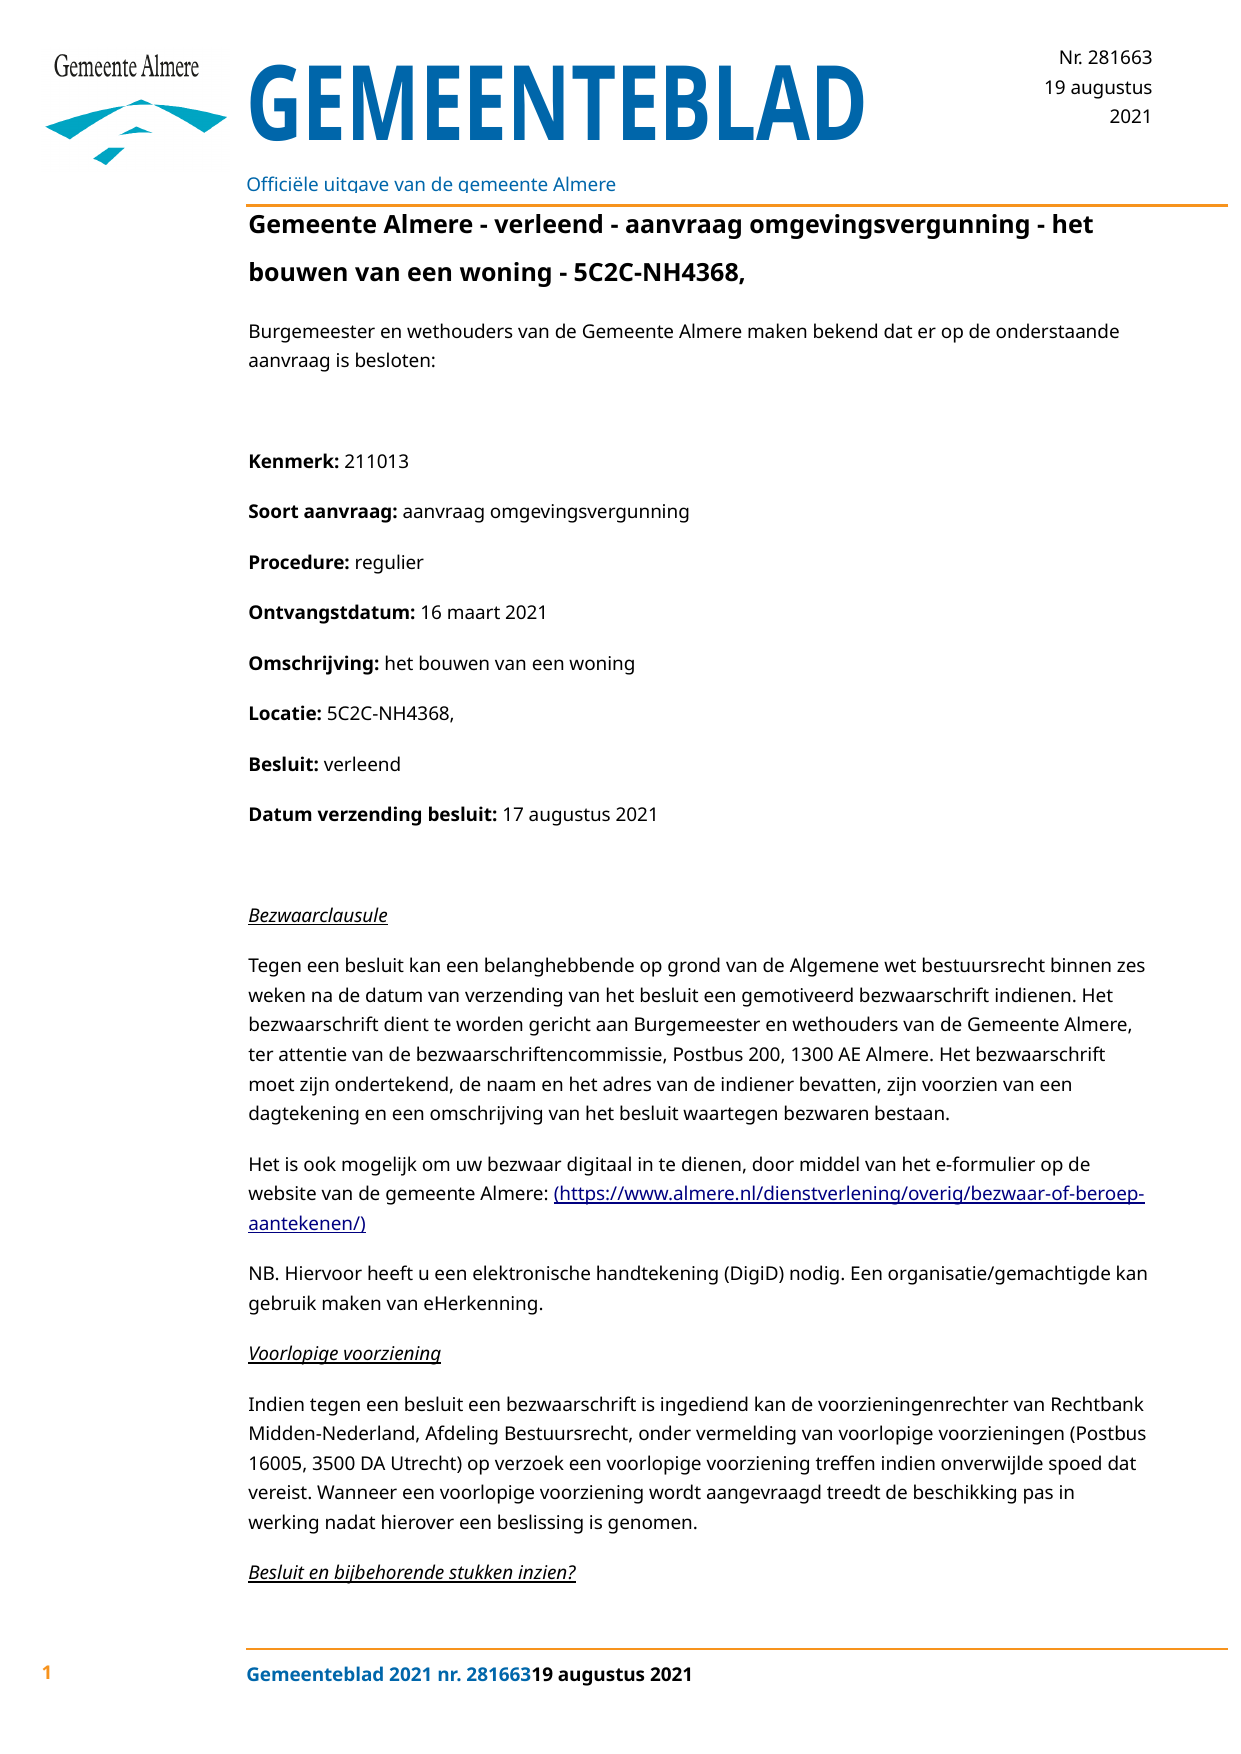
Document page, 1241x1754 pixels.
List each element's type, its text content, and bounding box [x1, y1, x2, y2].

text Omschrijving: het bouwen van een woning [248, 650, 1152, 676]
text Datum verzending besluit: 17 augustus 2021 [248, 801, 1152, 827]
text Soort aanvraag: aanvraag omgevingsvergunning [248, 499, 1152, 524]
text Procedure: regulier [248, 549, 1152, 575]
picture [41, 47, 231, 172]
text Kenmerk: 211013 [248, 448, 1152, 474]
text Ontvangstdatum: 16 maart 2021 [248, 599, 1152, 625]
text Bezwaarclausule [248, 902, 1152, 928]
text Gemeente Almere - verleend - aanvraag omgevingsvergunning - het bouwen van een woning - 5C2C-NH4368, [248, 207, 1152, 288]
text Besluit: verleend [248, 751, 1152, 777]
text Burgemeester en wethouders van de Gemeente Almere maken bekend dat er op de onderstaande aanvraag is besloten: [248, 318, 1152, 373]
text Voorlopige voorziening [248, 1340, 1152, 1366]
text Het is ook mogelijk om uw bezwaar digitaal in te dienen, door middel van het e-formulier op de website van de gemeente Almere: (https://www.almere.nl/dienstverlening/overig/bezwaar-of-beroep-aantekenen/) [248, 1151, 1152, 1236]
text Locatie: 5C2C-NH4368, [248, 700, 1152, 726]
text NB. Hiervoor heeft u een elektronische handtekening (DigiD) nodig. Een organisatie/gemachtigde kan gebruik maken van eHerkenning. [248, 1260, 1152, 1316]
text Tegen een besluit kan een belanghebbende op grond van de Algemene wet bestuursrecht binnen zes weken na de datum van verzending van het besluit een gemotiveerd bezwaarschrift indienen. Het bezwaarschrift dient te worden gericht aan Burgemeester en wethouders van de Gemeente Almere, ter attentie van de bezwaarschriftencommissie, Postbus 200, 1300 AE Almere. Het bezwaarschrift moet zijn ondertekend, de naam en het adres van de indiener bevatten, zijn voorzien van een dagtekening en een omschrijving van het besluit waartegen bezwaren bestaan. [248, 952, 1152, 1126]
text Besluit en bijbehorende stukken inzien? [248, 1559, 1152, 1585]
text Indien tegen een besluit een bezwaarschrift is ingediend kan de voorzieningenrechter van Rechtbank Midden-Nederland, Afdeling Bestuursrecht, onder vermelding van voorlopige voorzieningen (Postbus 16005, 3500 DA Utrecht) op verzoek een voorlopige voorziening treffen indien onverwijlde spoed dat vereist. Wanneer een voorlopige voorziening wordt aangevraagd treedt de beschikking pas in werking nadat hierover een beslissing is genomen. [248, 1391, 1152, 1535]
